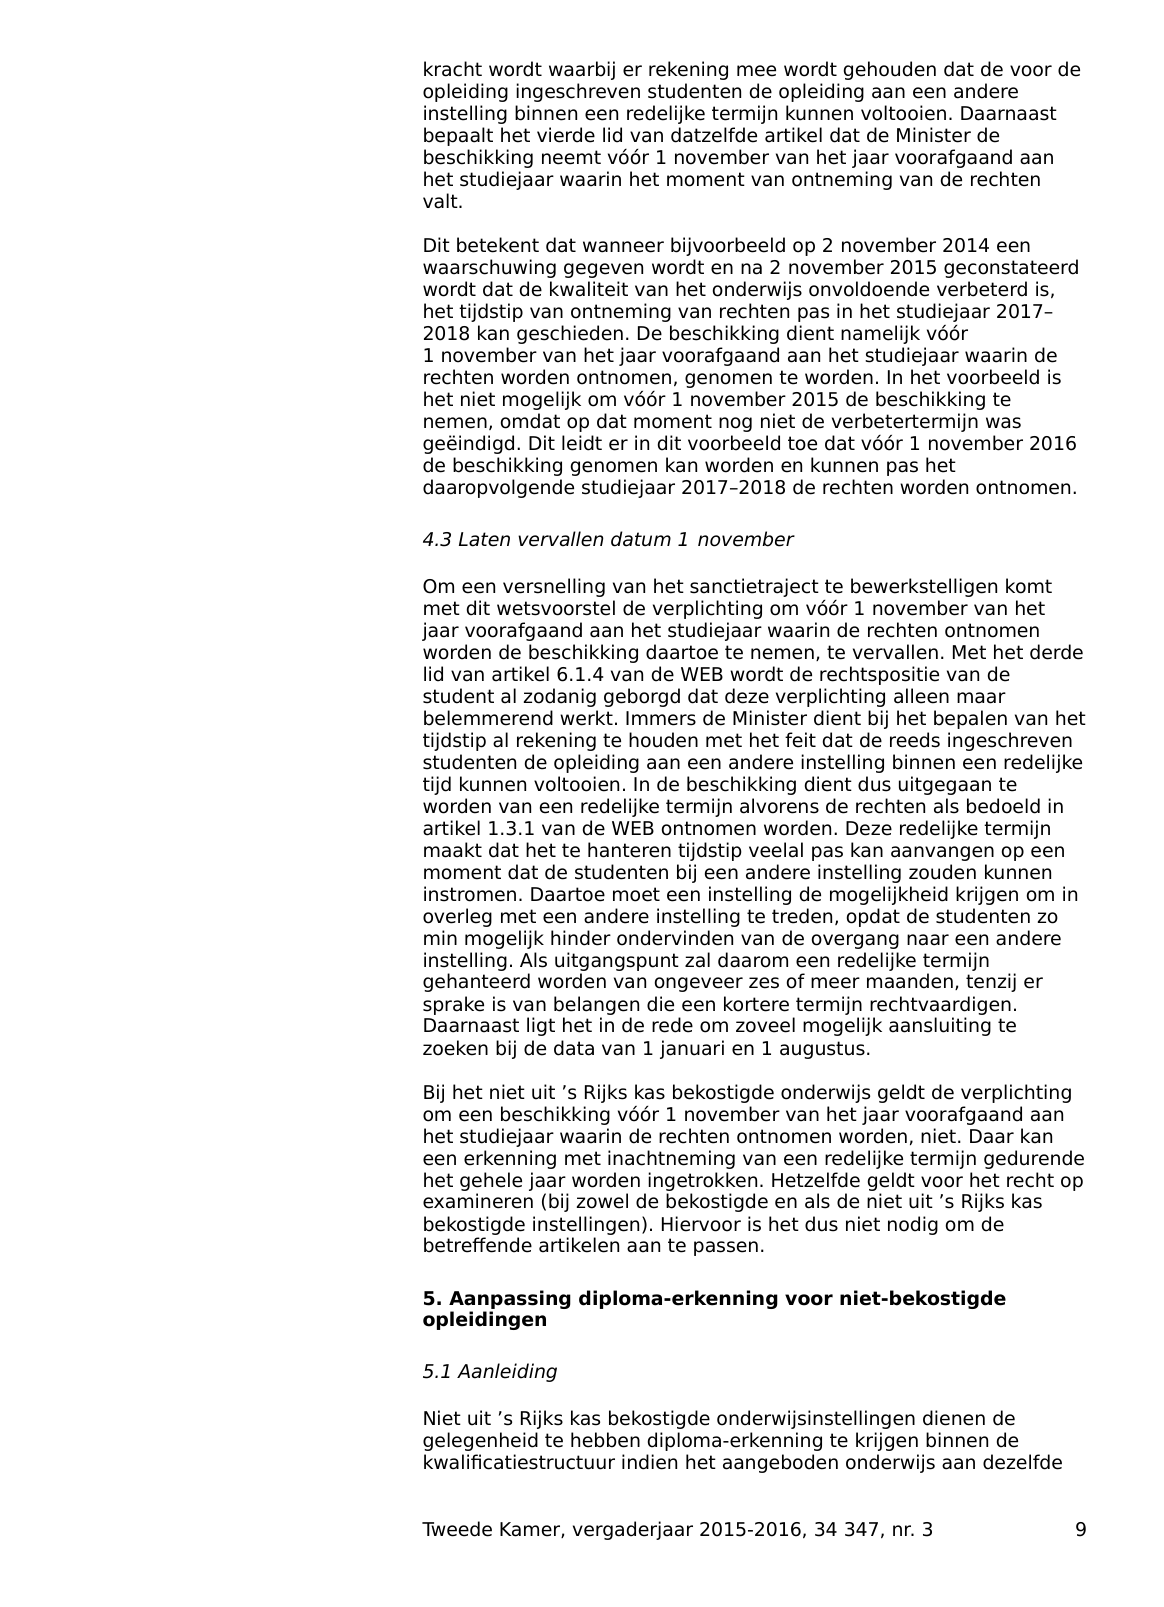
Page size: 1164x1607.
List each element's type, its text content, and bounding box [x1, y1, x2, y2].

text Om een versnelling van het sanctietraject te bewerkstelligen komt met dit wetsvoorstel de verplichting om vóór 1 november van het jaar voorafgaand aan het studiejaar waarin de rechten ontnomen worden de beschikking daartoe te nemen, te vervallen. Met het derde lid van artikel 6.1.4 van de WEB wordt de rechtspositie van de student al zodanig geborgd dat deze verplichting alleen maar belemmerend werkt. Immers de Minister dient bij het bepalen van het tijdstip al rekening te houden met het feit dat de reeds ingeschreven studenten de opleiding aan een andere instelling binnen een redelijke tijd kunnen voltooien. In de beschikking dient dus uitgegaan te worden van een redelijke termijn alvorens de rechten als bedoeld in artikel 1.3.1 van de WEB ontnomen worden. Deze redelijke termijn maakt dat het te hanteren tijdstip veelal pas kan aanvangen op een moment dat de studenten bij een andere instelling zouden kunnen instromen. Daartoe moet een instelling de mogelijkheid krijgen om in overleg met een andere instelling te treden, opdat de studenten zo min mogelijk hinder ondervinden van de overgang naar een andere instelling. Als uitgangspunt zal daarom een redelijke termijn gehanteerd worden van ongeveer zes of meer maanden, tenzij er sprake is van belangen die een kortere termijn rechtvaardigen. Daarnaast ligt het in de rede om zoveel mogelijk aansluiting te zoeken bij de data van 1 januari en 1 augustus. [422, 576, 1087, 1059]
text Niet uit ’s Rijks kas bekostigde onderwijsinstellingen dienen de gelegenheid te hebben diploma-erkenning te krijgen binnen de kwalificatiestructuur indien het aangeboden onderwijs aan dezelfde [422, 1408, 1087, 1474]
subtitle 5. Aanpassing diploma-erkenning voor niet-bekostigde opleidingen [422, 1287, 1087, 1331]
text Dit betekent dat wanneer bijvoorbeeld op 2 november 2014 een waarschuwing gegeven wordt en na 2 november 2015 geconstateerd wordt dat de kwaliteit van het onderwijs onvoldoende verbeterd is, het tijdstip van ontneming van rechten pas in het studiejaar 2017–2018 kan geschieden. De beschikking dient namelijk vóór 1 november van het jaar voorafgaand aan het studiejaar waarin de rechten worden ontnomen, genomen te worden. In het voorbeeld is het niet mogelijk om vóór 1 november 2015 de beschikking te nemen, omdat op dat moment nog niet de verbetertermijn was geëindigd. Dit leidt er in dit voorbeeld toe dat vóór 1 november 2016 de beschikking genomen kan worden en kunnen pas het daaropvolgende studiejaar 2017–2018 de rechten worden ontnomen. [422, 235, 1087, 499]
text kracht wordt waarbij er rekening mee wordt gehouden dat de voor de opleiding ingeschreven studenten de opleiding aan een andere instelling binnen een redelijke termijn kunnen voltooien. Daarnaast bepaalt het vierde lid van datzelfde artikel dat de Minister de beschikking neemt vóór 1 november van het jaar voorafgaand aan het studiejaar waarin het moment van ontneming van de rechten valt. [422, 59, 1087, 213]
text Bij het niet uit ’s Rijks kas bekostigde onderwijs geldt de verplichting om een beschikking vóór 1 november van het jaar voorafgaand aan het studiejaar waarin de rechten ontnomen worden, niet. Daar kan een erkenning met inachtneming van een redelijke termijn gedurende het gehele jaar worden ingetrokken. Hetzelfde geldt voor het recht op examineren (bij zowel de bekostigde en als de niet uit ’s Rijks kas bekostigde instellingen). Hiervoor is het dus niet nodig om de betreffende artikelen aan te passen. [422, 1082, 1087, 1257]
subtitle 5.1 Aanleiding [422, 1361, 1087, 1383]
subtitle 4.3 Laten vervallen datum 1 november [422, 529, 1087, 551]
